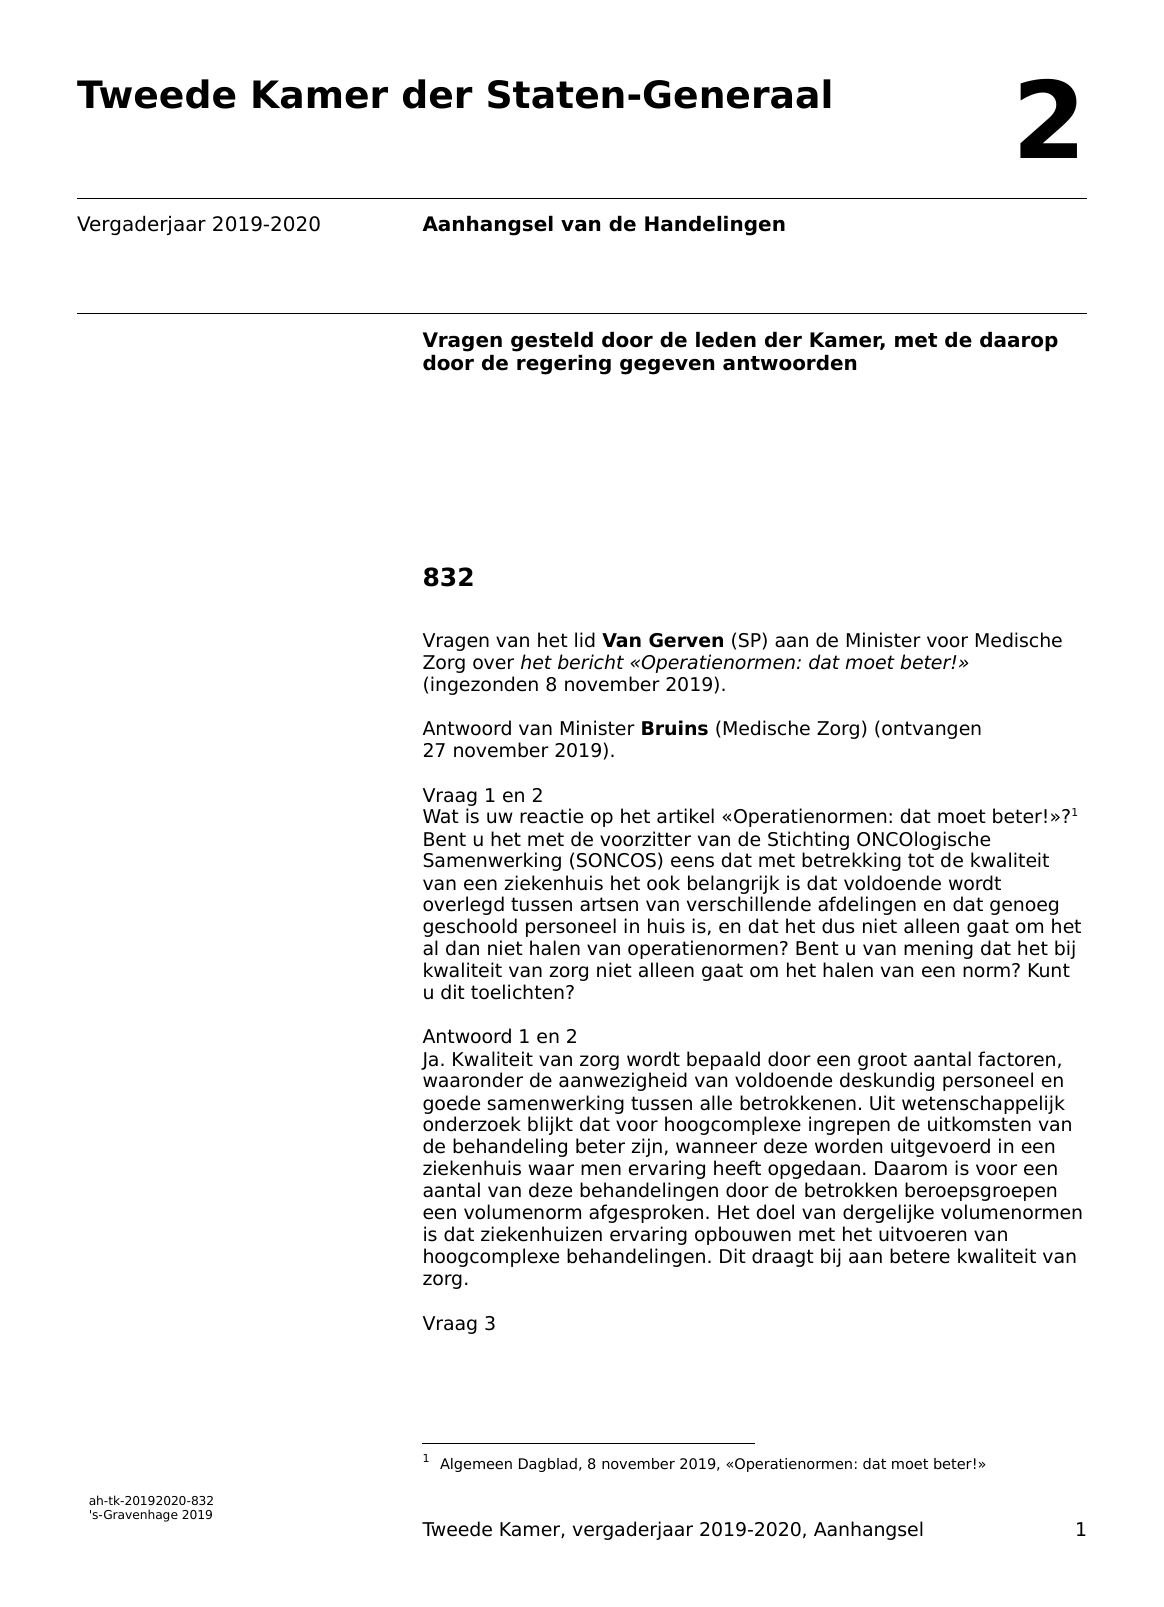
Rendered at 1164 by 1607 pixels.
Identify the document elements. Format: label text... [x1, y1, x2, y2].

text Antwoord van Minister Bruins (Medische Zorg) (ontvangen 27 november 2019). [422, 718, 1087, 762]
text Antwoord 1 en 2 [422, 1026, 1087, 1048]
text ah-tk-20192020-832 [88, 1494, 323, 1508]
text Vraag 3 [422, 1312, 1087, 1334]
table_header 2 [886, 59, 1087, 198]
text Vragen van het lid Van Gerven (SP) aan de Minister voor Medische Zorg over het bericht «Operatienormen: dat moet beter!» (ingezonden 8 november 2019). [422, 630, 1087, 696]
table_cell Vragen gesteld door de leden der Kamer, met de daarop door de regering gegeven antwoorden [422, 314, 1087, 375]
text 832 [422, 563, 1087, 592]
text Ja. Kwaliteit van zorg wordt bepaald door een groot aantal factoren, waaronder de aanwezigheid van voldoende deskundig personeel en goede samenwerking tussen alle betrokkenen. Uit wetenschappelijk onderzoek blijkt dat voor hoogcomplexe ingrepen de uitkomsten van de behandeling beter zijn, wanneer deze worden uitgevoerd in een ziekenhuis waar men ervaring heeft opgedaan. Daarom is voor een aantal van deze behandelingen door de betrokken beroepsgroepen een volumenorm afgesproken. Het doel van dergelijke volumenormen is dat ziekenhuizen ervaring opbouwen met het uitvoeren van hoogcomplexe behandelingen. Dit draagt bij aan betere kwaliteit van zorg. [422, 1048, 1087, 1290]
table_header Tweede Kamer der Staten-Generaal [77, 59, 886, 198]
text Bent u het met de voorzitter van de Stichting ONCOlogische Samenwerking (SONCOS) eens dat met betrekking tot de kwaliteit van een ziekenhuis het ook belangrijk is dat voldoende wordt overlegd tussen artsen van verschillende afdelingen en dat genoeg geschoold personeel in huis is, en dat het dus niet alleen gaat om het al dan niet halen van operatienormen? Bent u van mening dat het bij kwaliteit van zorg niet alleen gaat om het halen van een norm? Kunt u dit toelichten? [422, 828, 1087, 1004]
text Vraag 1 en 2 [422, 784, 1087, 806]
text Wat is uw reactie op het artikel «Operatienormen: dat moet beter!»? [422, 806, 1087, 828]
table_cell [77, 314, 422, 375]
table_cell Aanhangsel van de Handelingen [422, 199, 1087, 313]
table_cell Vergaderjaar 2019-2020 [77, 199, 422, 313]
text Algemeen Dagblad, 8 november 2019, «Operatienormen: dat moet beter!» [422, 1452, 1087, 1474]
text 's-Gravenhage 2019 [88, 1508, 323, 1522]
